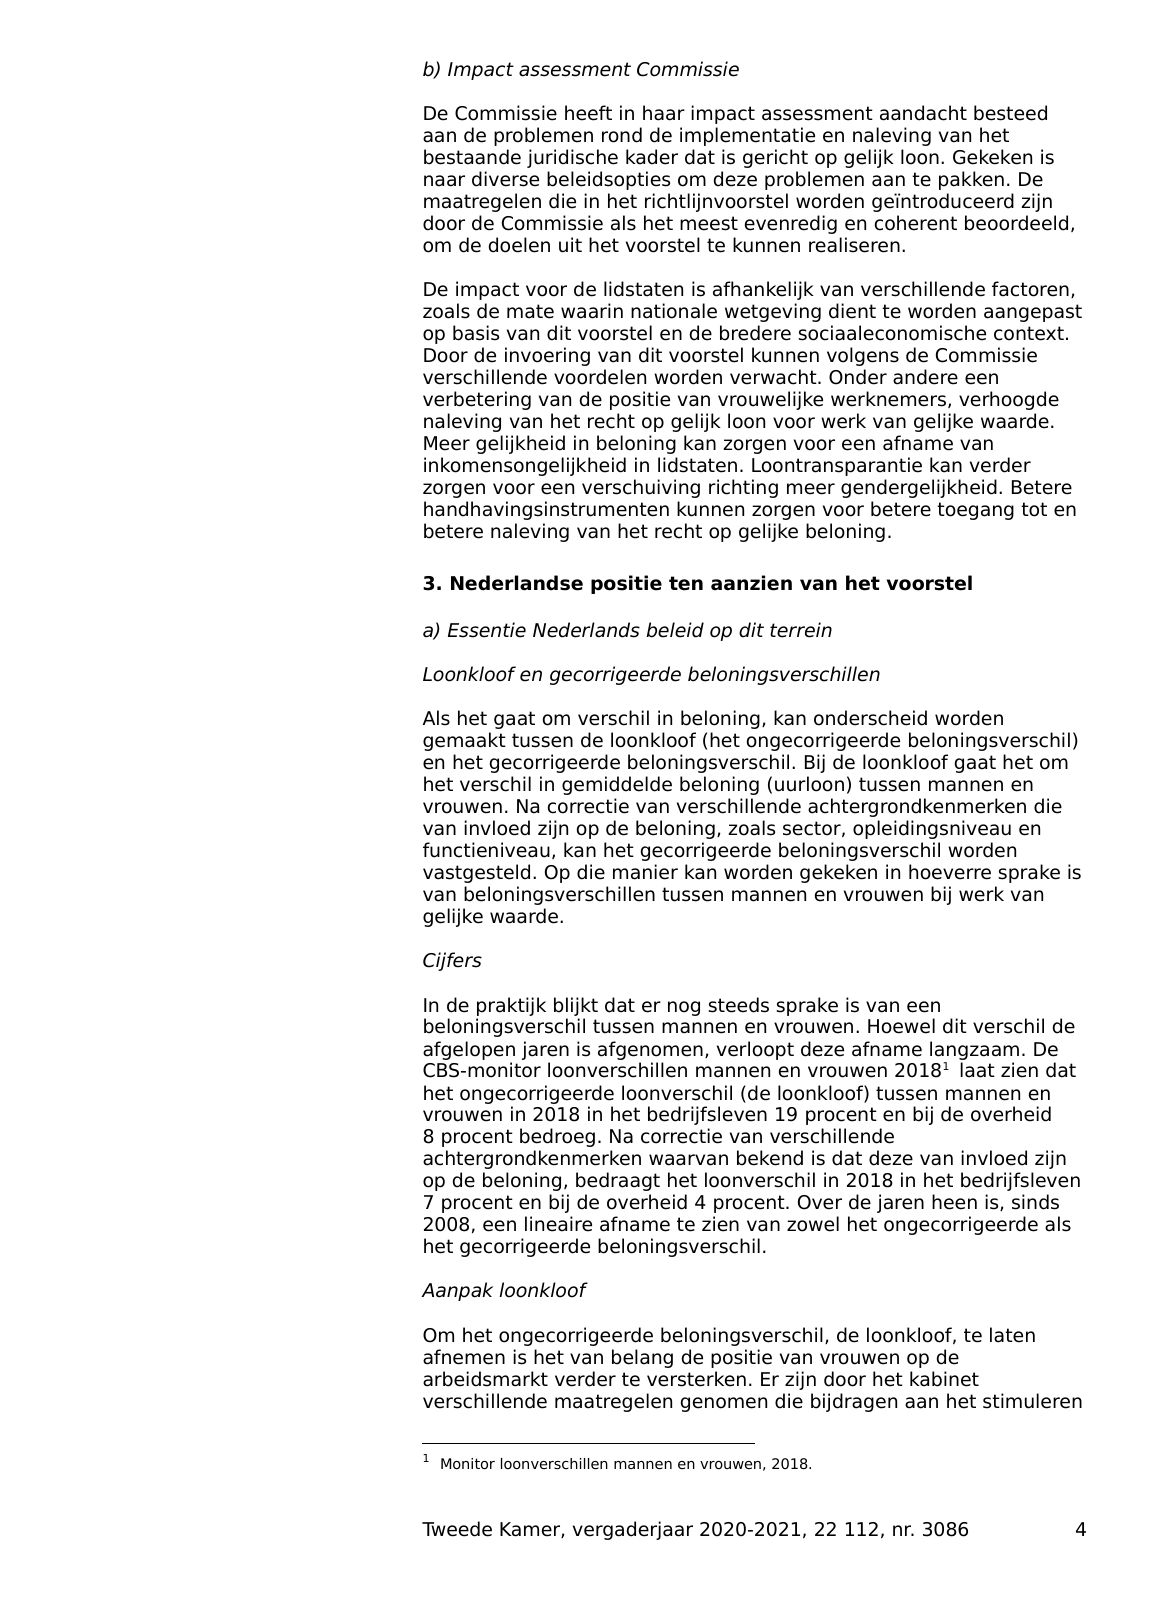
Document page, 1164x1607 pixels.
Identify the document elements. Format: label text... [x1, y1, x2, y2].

subtitle Aanpak loonkloof [422, 1280, 1087, 1302]
subtitle Loonkloof en gecorrigeerde beloningsverschillen [422, 664, 1087, 686]
subtitle 3. Nederlandse positie ten aanzien van het voorstel [422, 573, 1087, 595]
text In de praktijk blijkt dat er nog steeds sprake is van een beloningsverschil tussen mannen en vrouwen. Hoewel dit verschil de afgelopen jaren is afgenomen, verloopt deze afname langzaam. De CBS-monitor loonverschillen mannen en vrouwen 2018 laat zien dat het ongecorrigeerde loonverschil (de loonkloof) tussen mannen en vrouwen in 2018 in het bedrijfsleven 19 procent en bij de overheid 8 procent bedroeg. Na correctie van verschillende achtergrondkenmerken waarvan bekend is dat deze van invloed zijn op de beloning, bedraagt het loonverschil in 2018 in het bedrijfsleven 7 procent en bij de overheid 4 procent. Over de jaren heen is, sinds 2008, een lineaire afname te zien van zowel het ongecorrigeerde als het gecorrigeerde beloningsverschil. [422, 994, 1087, 1258]
text Om het ongecorrigeerde beloningsverschil, de loonkloof, te laten afnemen is het van belang de positie van vrouwen op de arbeidsmarkt verder te versterken. Er zijn door het kabinet verschillende maatregelen genomen die bijdragen aan het stimuleren [422, 1324, 1087, 1412]
text De Commissie heeft in haar impact assessment aandacht besteed aan de problemen rond de implementatie en naleving van het bestaande juridische kader dat is gericht op gelijk loon. Gekeken is naar diverse beleidsopties om deze problemen aan te pakken. De maatregelen die in het richtlijnvoorstel worden geïntroduceerd zijn door de Commissie als het meest evenredig en coherent beoordeeld, om de doelen uit het voorstel te kunnen realiseren. [422, 103, 1087, 257]
text Als het gaat om verschil in beloning, kan onderscheid worden gemaakt tussen de loonkloof (het ongecorrigeerde beloningsverschil) en het gecorrigeerde beloningsverschil. Bij de loonkloof gaat het om het verschil in gemiddelde beloning (uurloon) tussen mannen en vrouwen. Na correctie van verschillende achtergrondkenmerken die van invloed zijn op de beloning, zoals sector, opleidingsniveau en functieniveau, kan het gecorrigeerde beloningsverschil worden vastgesteld. Op die manier kan worden gekeken in hoeverre sprake is van beloningsverschillen tussen mannen en vrouwen bij werk van gelijke waarde. [422, 708, 1087, 928]
subtitle a) Essentie Nederlands beleid op dit terrein [422, 620, 1087, 642]
text De impact voor de lidstaten is afhankelijk van verschillende factoren, zoals de mate waarin nationale wetgeving dient te worden aangepast op basis van dit voorstel en de bredere sociaaleconomische context. Door de invoering van dit voorstel kunnen volgens de Commissie verschillende voordelen worden verwacht. Onder andere een verbetering van de positie van vrouwelijke werknemers, verhoogde naleving van het recht op gelijk loon voor werk van gelijke waarde. Meer gelijkheid in beloning kan zorgen voor een afname van inkomensongelijkheid in lidstaten. Loontransparantie kan verder zorgen voor een verschuiving richting meer gendergelijkheid. Betere handhavingsinstrumenten kunnen zorgen voor betere toegang tot en betere naleving van het recht op gelijke beloning. [422, 279, 1087, 543]
subtitle b) Impact assessment Commissie [422, 59, 1087, 81]
text Monitor loonverschillen mannen en vrouwen, 2018. [422, 1452, 1087, 1474]
subtitle Cijfers [422, 950, 1087, 972]
